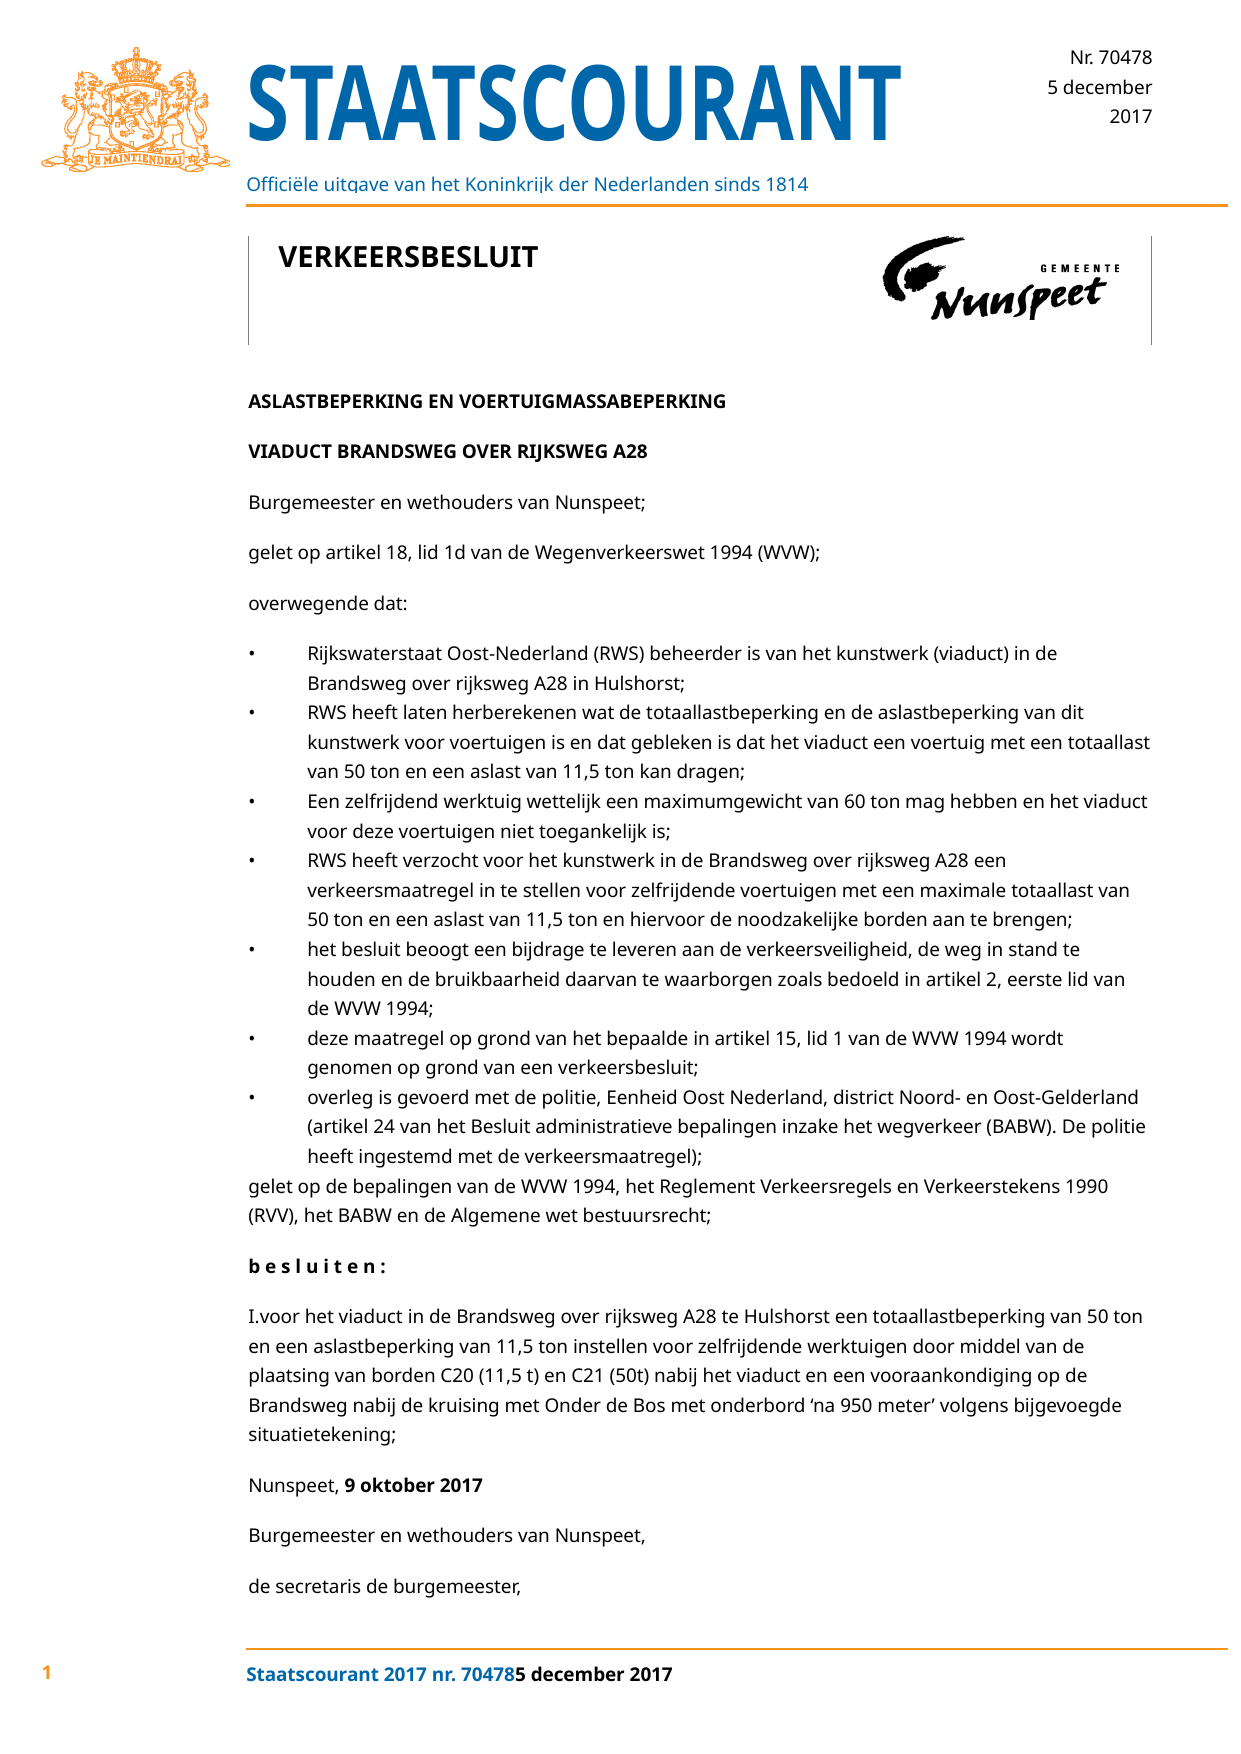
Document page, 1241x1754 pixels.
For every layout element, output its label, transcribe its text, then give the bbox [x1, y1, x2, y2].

text I.voor het viaduct in de Brandsweg over rijksweg A28 te Hulshorst een totaallastbeperking van 50 ton en een aslastbeperking van 11,5 ton instellen voor zelfrijdende werktuigen door middel van de plaatsing van borden C20 (11,5 t) en C21 (50t) nabij het viaduct en een vooraankondiging op de Brandsweg nabij de kruising met Onder de Bos met onderbord ‘na 950 meter’ volgens bijgevoegde situatietekening; [248, 1303, 1152, 1447]
text ASLASTBEPERKING EN VOERTUIGMASSABEPERKING [248, 388, 1152, 414]
text overwegende dat: [248, 590, 1152, 616]
table_header [850, 320, 1151, 345]
text Nunspeet, 9 oktober 2017 [248, 1472, 1152, 1498]
text Burgemeester en wethouders van Nunspeet, [248, 1522, 1152, 1548]
table_header VERKEERSBESLUIT [249, 236, 850, 345]
list deze maatregel op grond van het bepaalde in artikel 15, lid 1 van de WVW 1994 wordt genomen op grond van een verkeersbesluit; [248, 1025, 1152, 1080]
text gelet op de bepalingen van de WVW 1994, het Reglement Verkeersregels en Verkeerstekens 1990 (RVV), het BABW en de Algemene wet bestuursrecht; [248, 1173, 1152, 1228]
text VIADUCT BRANDSWEG OVER RIJKSWEG A28 [248, 439, 1152, 464]
picture [882, 236, 1119, 320]
list RWS heeft laten herberekenen wat de totaallastbeperking en de aslastbeperking van dit kunstwerk voor voertuigen is en dat gebleken is dat het viaduct een voertuig met een totaallast van 50 ton en een aslast van 11,5 ton kan dragen; [248, 699, 1152, 784]
list overleg is gevoerd met de politie, Eenheid Oost Nederland, district Noord- en Oost-Gelderland (artikel 24 van het Besluit administratieve bepalingen inzake het wegverkeer (BABW). De politie heeft ingestemd met de verkeersmaatregel); [248, 1084, 1152, 1169]
list Een zelfrijdend werktuig wettelijk een maximumgewicht van 60 ton mag hebben en het viaduct voor deze voertuigen niet toegankelijk is; [248, 788, 1152, 844]
picture [41, 47, 231, 172]
text de secretaris de burgemeester, [248, 1573, 1152, 1599]
list het besluit beoogt een bijdrage te leveren aan de verkeersveiligheid, de weg in stand te houden en de bruikbaarheid daarvan te waarborgen zoals bedoeld in artikel 2, eerste lid van de WVW 1994; [248, 936, 1152, 1021]
text gelet op artikel 18, lid 1d van de Wegenverkeerswet 1994 (WVW); [248, 539, 1152, 565]
text Burgemeester en wethouders van Nunspeet; [248, 489, 1152, 515]
list RWS heeft verzocht voor het kunstwerk in de Brandsweg over rijksweg A28 een verkeersmaatregel in te stellen voor zelfrijdende voertuigen met een maximale totaallast van 50 ton en een aslast van 11,5 ton en hiervoor de noodzakelijke borden aan te brengen; [248, 847, 1152, 932]
text b e s l u i t e n : [248, 1253, 1152, 1279]
table_header [850, 236, 882, 319]
table_header [1119, 236, 1151, 319]
list Rijkswaterstaat Oost-Nederland (RWS) beheerder is van het kunstwerk (viaduct) in de Brandsweg over rijksweg A28 in Hulshorst; [248, 640, 1152, 696]
